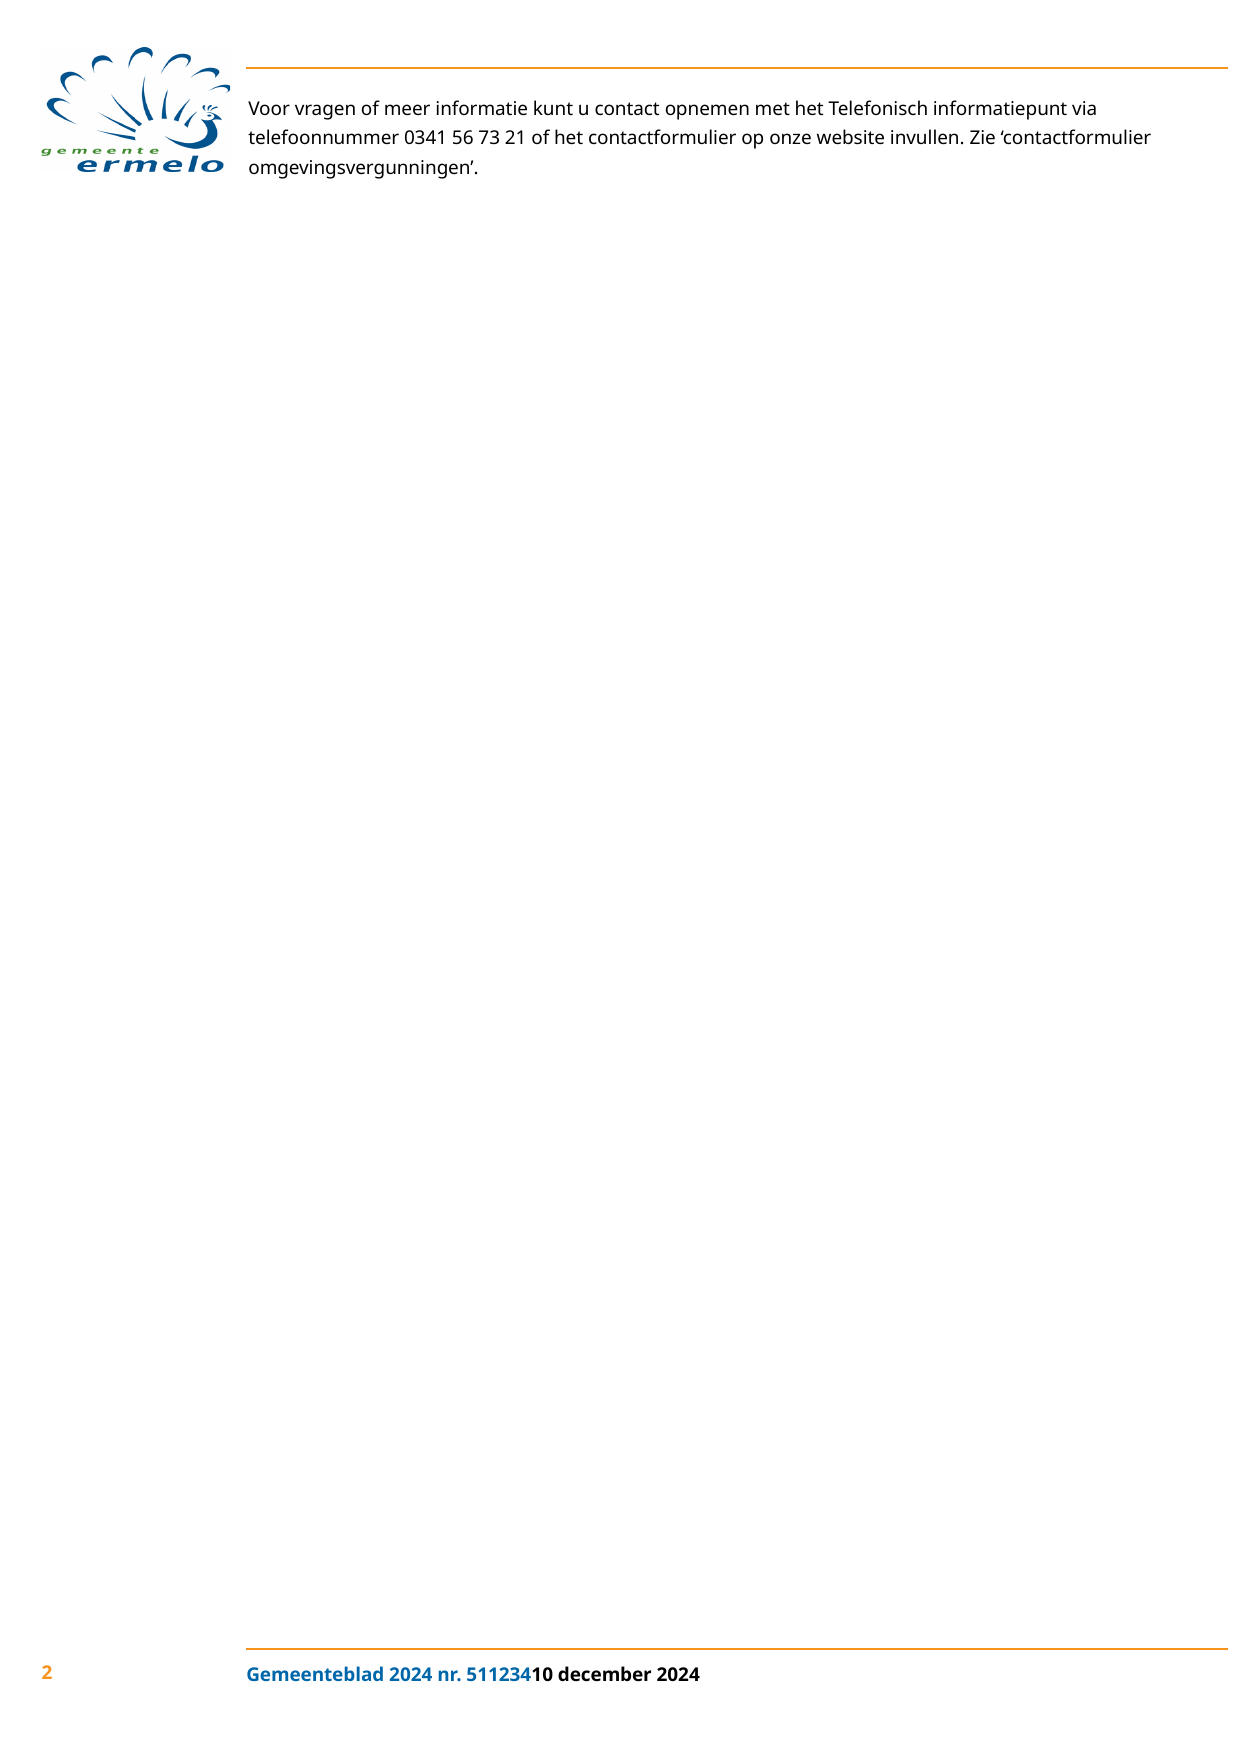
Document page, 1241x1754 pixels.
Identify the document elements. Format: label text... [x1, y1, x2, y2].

text Voor vragen of meer informatie kunt u contact opnemen met het Telefonisch informatiepunt via telefoonnummer 0341 56 73 21 of het contactformulier op onze website invullen. Zie ‘contactformulier omgevingsvergunningen’. [248, 95, 1152, 180]
picture [41, 47, 231, 172]
